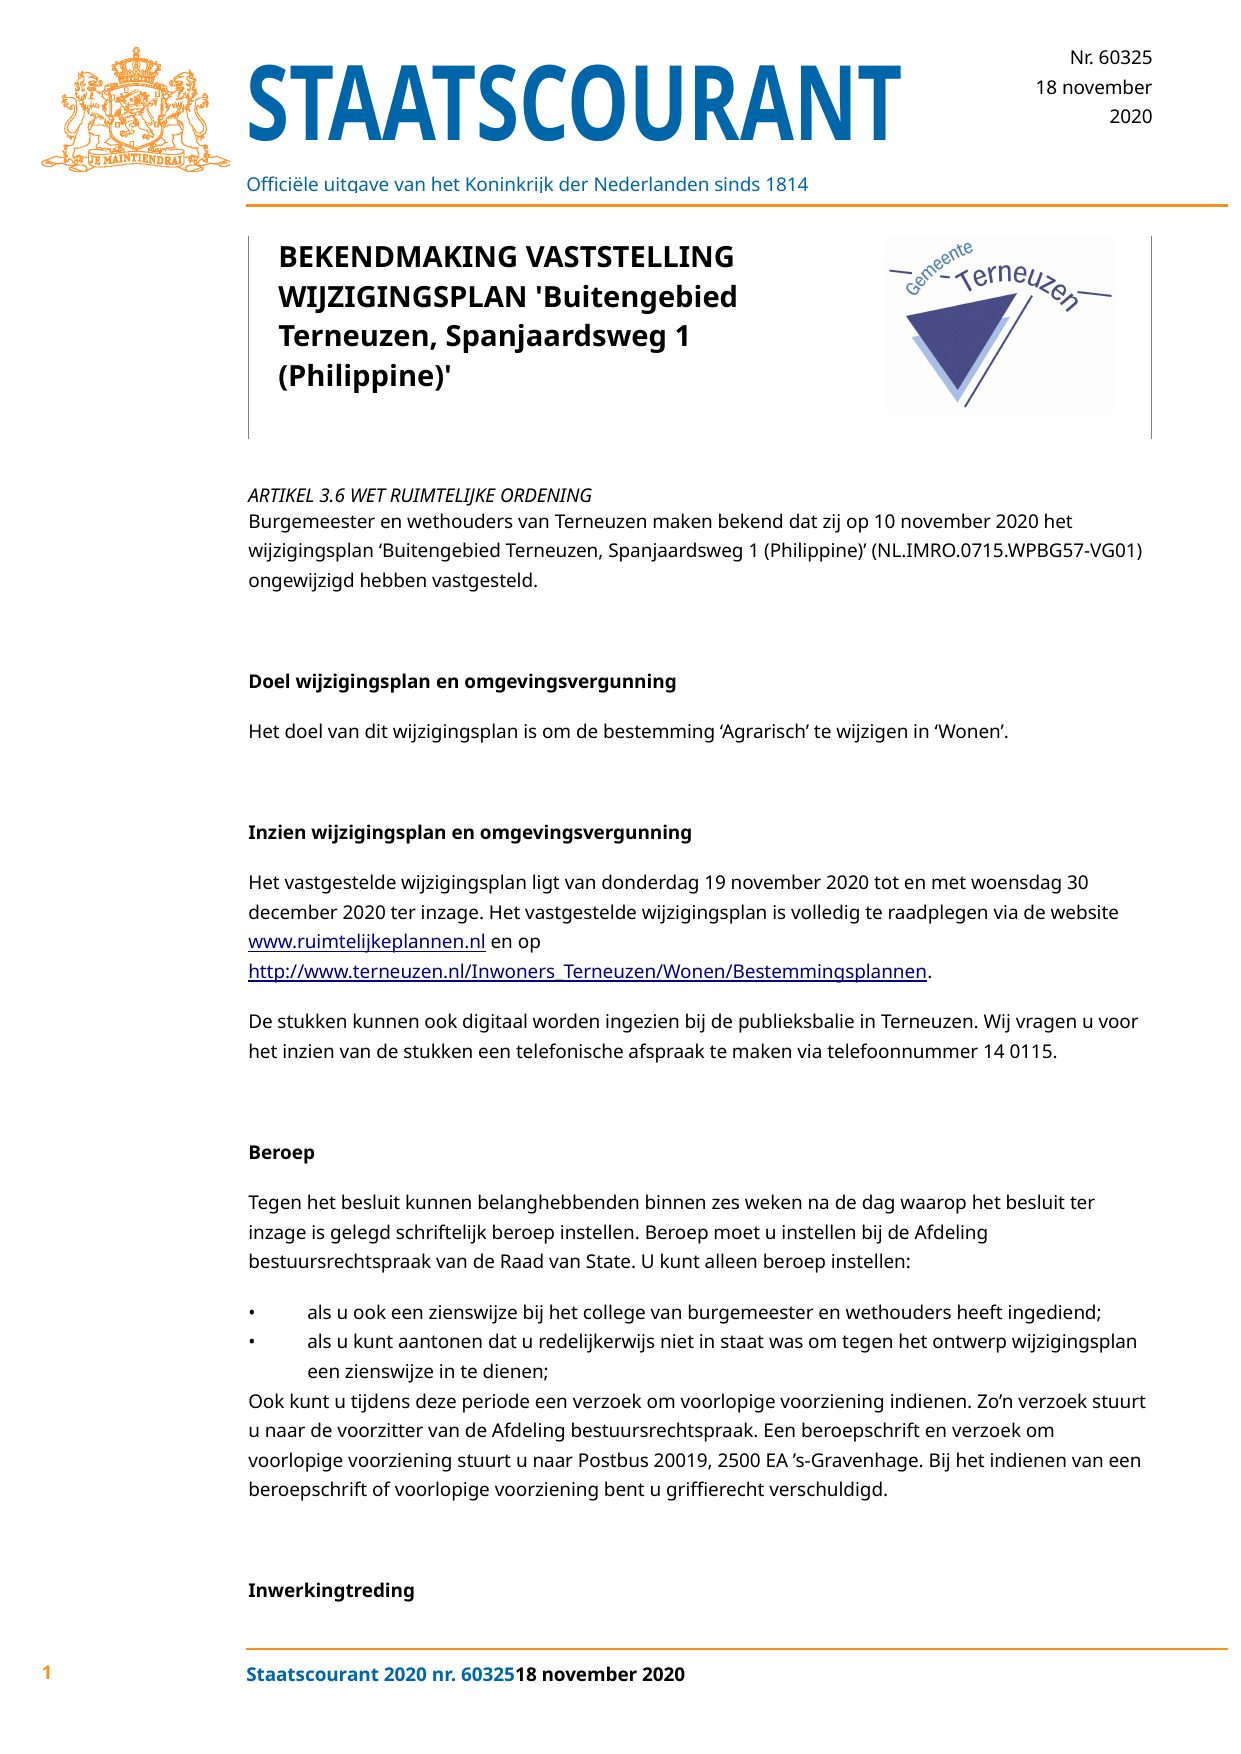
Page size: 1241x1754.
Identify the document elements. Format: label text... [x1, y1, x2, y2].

table_header BEKENDMAKING VASTSTELLING WIJZIGINGSPLAN 'Buitengebied Terneuzen, Spanjaardsweg 1 (Philippine)' [249, 236, 850, 439]
list als u ook een zienswijze bij het college van burgemeester en wethouders heeft ingediend; [248, 1299, 1152, 1325]
picture [884, 236, 1117, 414]
text Inwerkingtreding [248, 1577, 1152, 1603]
text Ook kunt u tijdens deze periode een verzoek om voorlopige voorziening indienen. Zo’n verzoek stuurt u naar de voorzitter van de Afdeling bestuursrechtspraak. Een beroepschrift en verzoek om voorlopige voorziening stuurt u naar Postbus 20019, 2500 EA ’s-Gravenhage. Bij het indienen van een beroepschrift of voorlopige voorziening bent u griffierecht verschuldigd. [248, 1388, 1152, 1502]
table_header [850, 414, 1151, 439]
table_header [1117, 236, 1151, 413]
table_header [850, 236, 884, 413]
text De stukken kunnen ook digitaal worden ingezien bij de publieksbalie in Terneuzen. Wij vragen u voor het inzien van de stukken een telefonische afspraak te maken via telefoonnummer 14 0115. [248, 1009, 1152, 1064]
text ARTIKEL 3.6 WET RUIMTELIJKE ORDENING [248, 482, 1152, 508]
text Beroep [248, 1139, 1152, 1165]
text Burgemeester en wethouders van Terneuzen maken bekend dat zij op 10 november 2020 het wijzigingsplan ‘Buitengebied Terneuzen, Spanjaardsweg 1 (Philippine)’ (NL.IMRO.0715.WPBG57-VG01) ongewijzigd hebben vastgesteld. [248, 508, 1152, 593]
text Het doel van dit wijzigingsplan is om de bestemming ‘Agrarisch’ te wijzigen in ‘Wonen’. [248, 718, 1152, 744]
text Het vastgestelde wijzigingsplan ligt van donderdag 19 november 2020 tot en met woensdag 30 december 2020 ter inzage. Het vastgestelde wijzigingsplan is volledig te raadplegen via de website www.ruimtelijkeplannen.nl en op http://www.terneuzen.nl/Inwoners_Terneuzen/Wonen/Bestemmingsplannen. [248, 869, 1152, 984]
text Inzien wijzigingsplan en omgevingsvergunning [248, 819, 1152, 845]
picture [41, 47, 231, 172]
text Doel wijzigingsplan en omgevingsvergunning [248, 668, 1152, 694]
list als u kunt aantonen dat u redelijkerwijs niet in staat was om tegen het ontwerp wijzigingsplan een zienswijze in te dienen; [248, 1329, 1152, 1384]
text Tegen het besluit kunnen belanghebbenden binnen zes weken na de dag waarop het besluit ter inzage is gelegd schriftelijk beroep instellen. Beroep moet u instellen bij de Afdeling bestuursrechtspraak van de Raad van State. U kunt alleen beroep instellen: [248, 1189, 1152, 1274]
